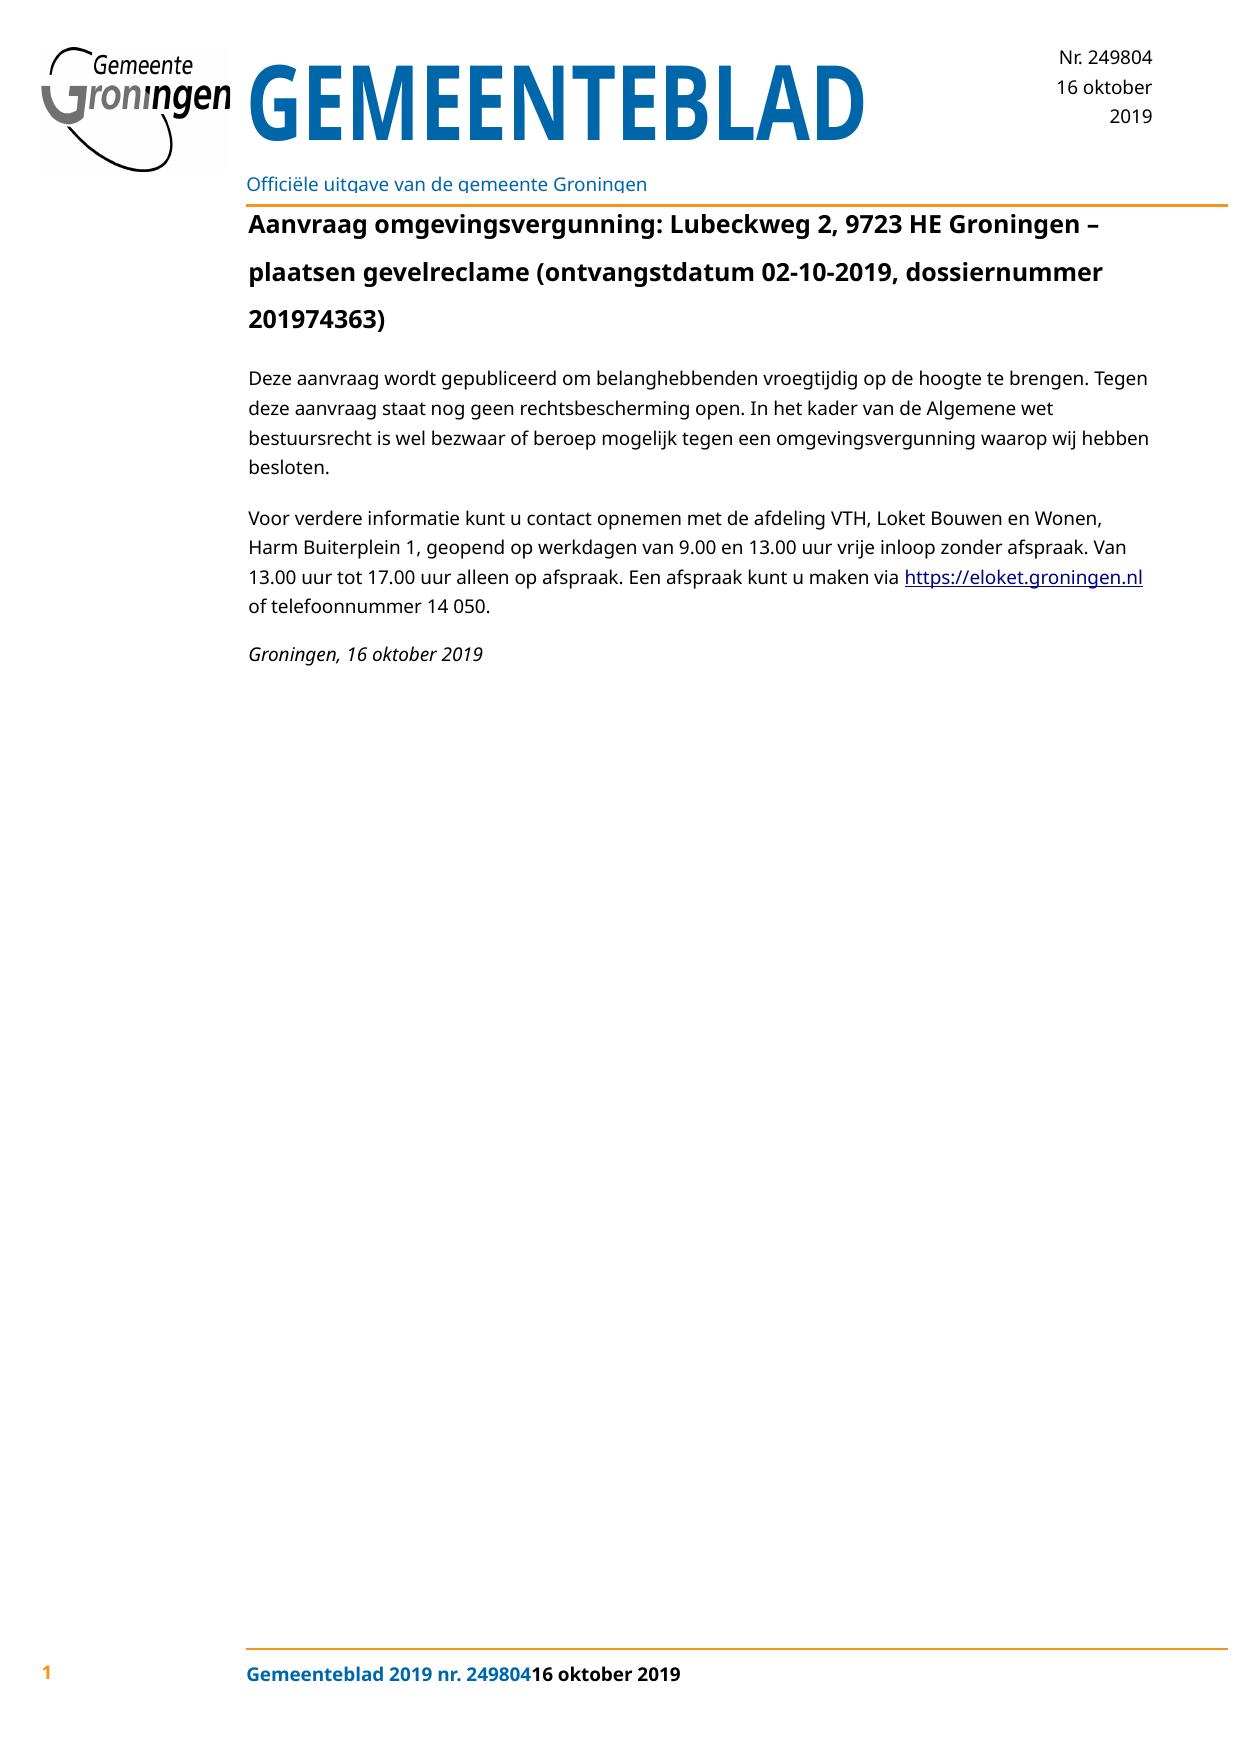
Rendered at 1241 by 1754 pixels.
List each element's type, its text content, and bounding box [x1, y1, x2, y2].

text Voor verdere informatie kunt u contact opnemen met de afdeling VTH, Loket Bouwen en Wonen, Harm Buiterplein 1, geopend op werkdagen van 9.00 en 13.00 uur vrije inloop zonder afspraak. Van 13.00 uur tot 17.00 uur alleen op afspraak. Een afspraak kunt u maken via https://eloket.groningen.nl of telefoonnummer 14 050. [248, 505, 1152, 619]
text Deze aanvraag wordt gepubliceerd om belanghebbenden vroegtijdig op de hoogte te brengen. Tegen deze aanvraag staat nog geen rechtsbescherming open. In het kader van de Algemene wet bestuursrecht is wel bezwaar of beroep mogelijk tegen een omgevingsvergunning waarop wij hebben besloten. [248, 366, 1152, 480]
text Aanvraag omgevingsvergunning: Lubeckweg 2, 9723 HE Groningen – plaatsen gevelreclame (ontvangstdatum 02-10-2019, dossiernummer 201974363) [248, 207, 1152, 336]
text Groningen, 16 oktober 2019 [248, 641, 1152, 667]
picture [41, 47, 231, 172]
